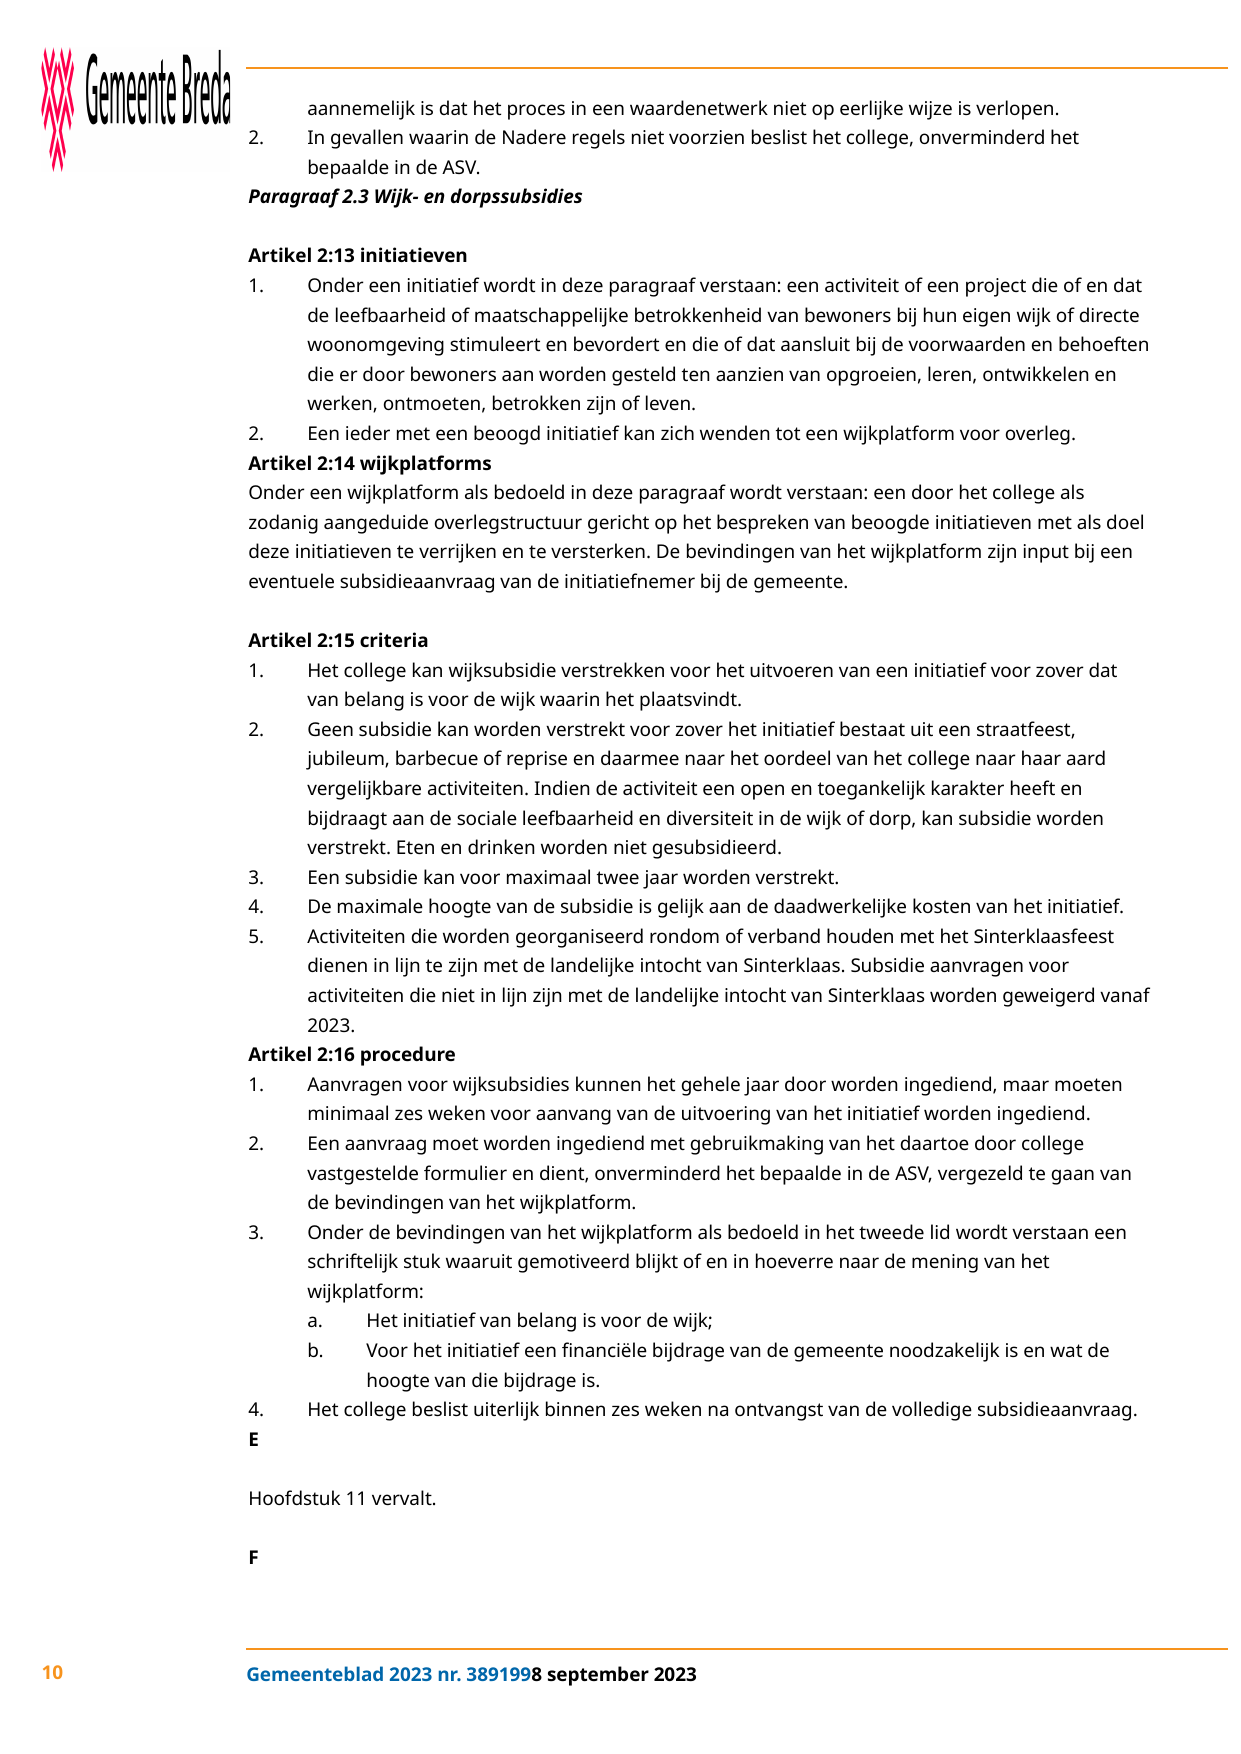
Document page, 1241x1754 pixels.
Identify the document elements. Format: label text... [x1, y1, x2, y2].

list In gevallen waarin de Nadere regels niet voorzien beslist het college, onverminderd het bepaalde in de ASV. [248, 124, 1152, 180]
list Onder de bevindingen van het wijkplatform als bedoeld in het tweede lid wordt verstaan een schriftelijk stuk waaruit gemotiveerd blijkt of en in hoeverre naar de mening van het wijkplatform: [248, 1219, 1152, 1304]
text Paragraaf 2.3 Wijk- en dorpssubsidies [248, 183, 1152, 209]
text Artikel 2:16 procedure [248, 1041, 1152, 1067]
list Een subsidie kan voor maximaal twee jaar worden verstrekt. [248, 864, 1152, 890]
text Artikel 2:15 criteria [248, 627, 1152, 653]
text F [248, 1544, 1152, 1570]
list Geen subsidie kan worden verstrekt voor zover het initiatief bestaat uit een straatfeest, jubileum, barbecue of reprise en daarmee naar het oordeel van het college naar haar aard vergelijkbare activiteiten. Indien de activiteit een open en toegankelijk karakter heeft en bijdraagt aan de sociale leefbaarheid en diversiteit in de wijk of dorp, kan subsidie worden verstrekt. Eten en drinken worden niet gesubsidieerd. [248, 716, 1152, 860]
list Het college beslist uiterlijk binnen zes weken na ontvangst van de volledige subsidieaanvraag. [248, 1396, 1152, 1422]
list Het initiatief van belang is voor de wijk; [307, 1308, 1152, 1333]
text Hoofdstuk 11 vervalt. [248, 1485, 1152, 1511]
text E [248, 1426, 1152, 1452]
list Onder een initiatief wordt in deze paragraaf verstaan: een activiteit of een project die of en dat de leefbaarheid of maatschappelijke betrokkenheid van bewoners bij hun eigen wijk of directe woonomgeving stimuleert en bevordert en die of dat aansluit bij de voorwaarden en behoeften die er door bewoners aan worden gesteld ten aanzien van opgroeien, leren, ontwikkelen en werken, ontmoeten, betrokken zijn of leven. [248, 272, 1152, 416]
picture [41, 47, 231, 172]
list Het college kan wijksubsidie verstrekken voor het uitvoeren van een initiatief voor zover dat van belang is voor de wijk waarin het plaatsvindt. [248, 657, 1152, 712]
text Artikel 2:13 initiatieven [248, 243, 1152, 268]
text Onder een wijkplatform als bedoeld in deze paragraaf wordt verstaan: een door het college als zodanig aangeduide overlegstructuur gericht op het bespreken van beoogde initiatieven met als doel deze initiatieven te verrijken en te versterken. De bevindingen van het wijkplatform zijn input bij een eventuele subsidieaanvraag van de initiatiefnemer bij de gemeente. [248, 479, 1152, 594]
list aannemelijk is dat het proces in een waardenetwerk niet op eerlijke wijze is verlopen. [248, 95, 1152, 121]
list Activiteiten die worden georganiseerd rondom of verband houden met het Sinterklaasfeest dienen in lijn te zijn met de landelijke intocht van Sinterklaas. Subsidie aanvragen voor activiteiten die niet in lijn zijn met de landelijke intocht van Sinterklaas worden geweigerd vanaf 2023. [248, 923, 1152, 1038]
list Voor het initiatief een financiële bijdrage van de gemeente noodzakelijk is en wat de hoogte van die bijdrage is. [307, 1337, 1152, 1393]
list De maximale hoogte van de subsidie is gelijk aan de daadwerkelijke kosten van het initiatief. [248, 893, 1152, 919]
list Een ieder met een beoogd initiatief kan zich wenden tot een wijkplatform voor overleg. [248, 420, 1152, 446]
list Een aanvraag moet worden ingediend met gebruikmaking van het daartoe door college vastgestelde formulier en dient, onverminderd het bepaalde in de ASV, vergezeld te gaan van de bevindingen van het wijkplatform. [248, 1130, 1152, 1215]
text Artikel 2:14 wijkplatforms [248, 450, 1152, 476]
list Aanvragen voor wijksubsidies kunnen het gehele jaar door worden ingediend, maar moeten minimaal zes weken voor aanvang van de uitvoering van het initiatief worden ingediend. [248, 1071, 1152, 1126]
